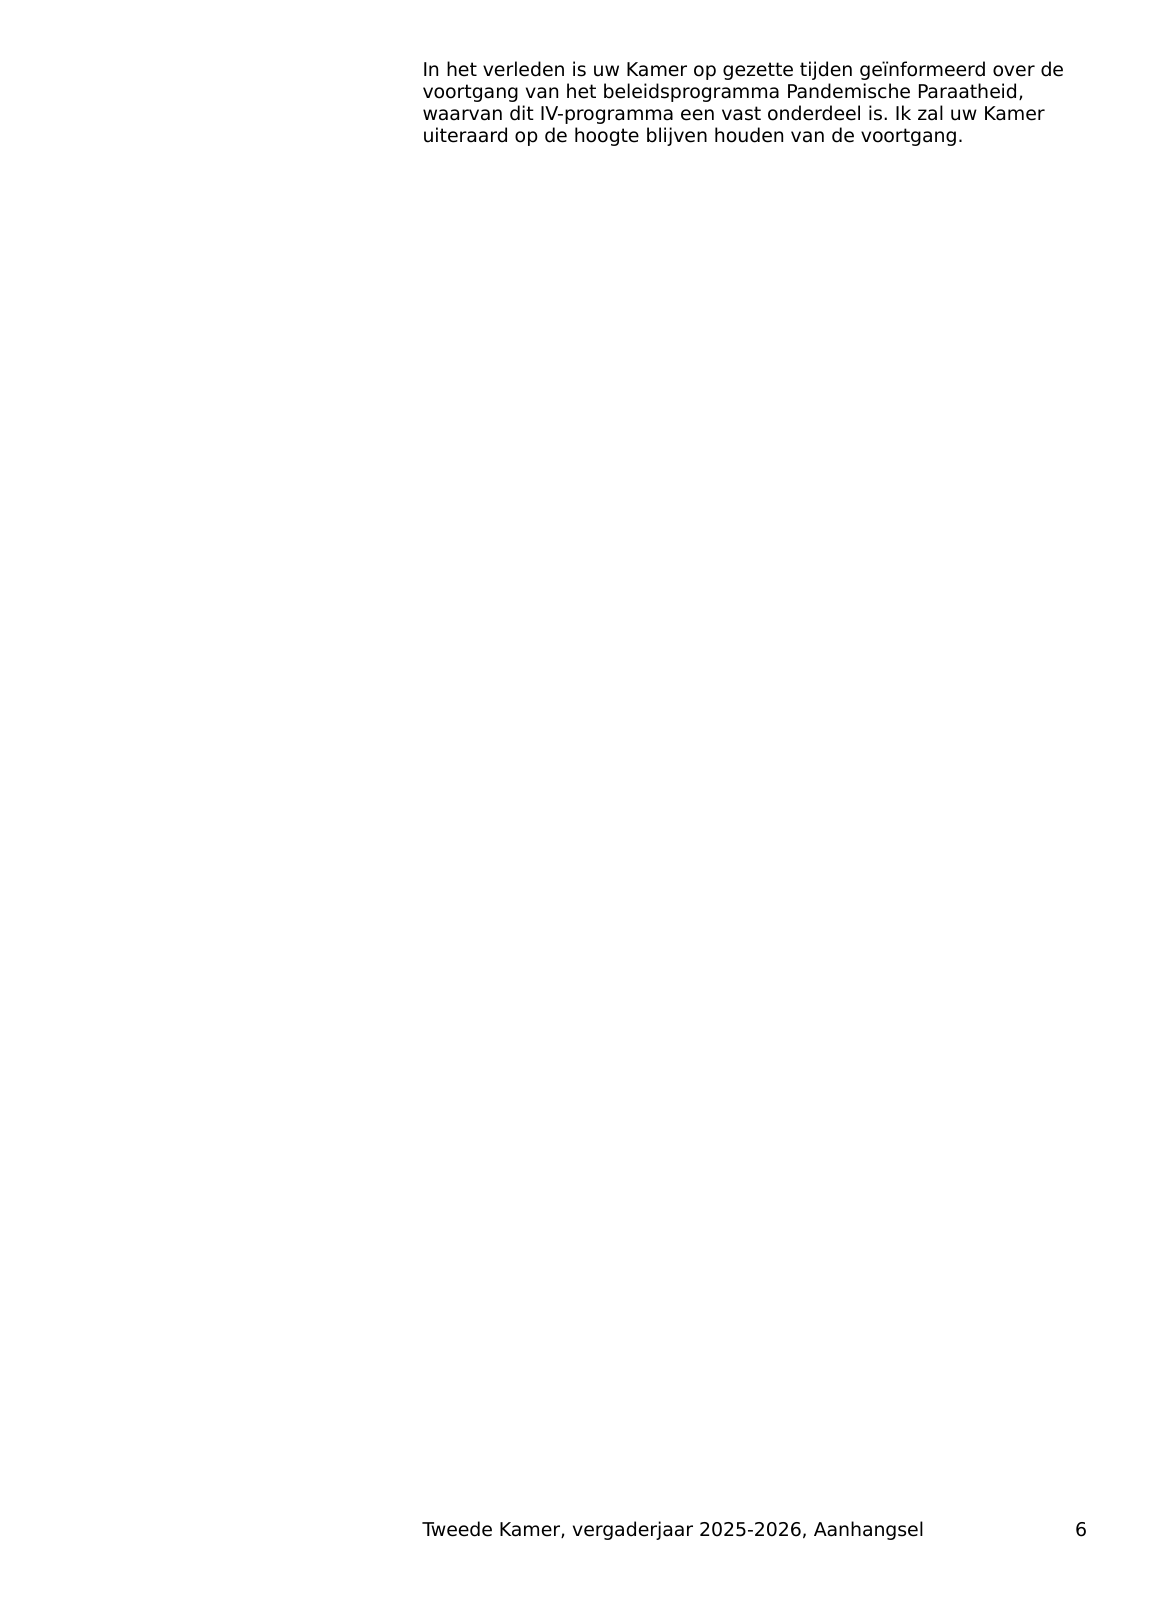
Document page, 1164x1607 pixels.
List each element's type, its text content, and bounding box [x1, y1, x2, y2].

text In het verleden is uw Kamer op gezette tijden geïnformeerd over de voortgang van het beleidsprogramma Pandemische Paraatheid, waarvan dit IV-programma een vast onderdeel is. Ik zal uw Kamer uiteraard op de hoogte blijven houden van de voortgang. [422, 59, 1087, 147]
